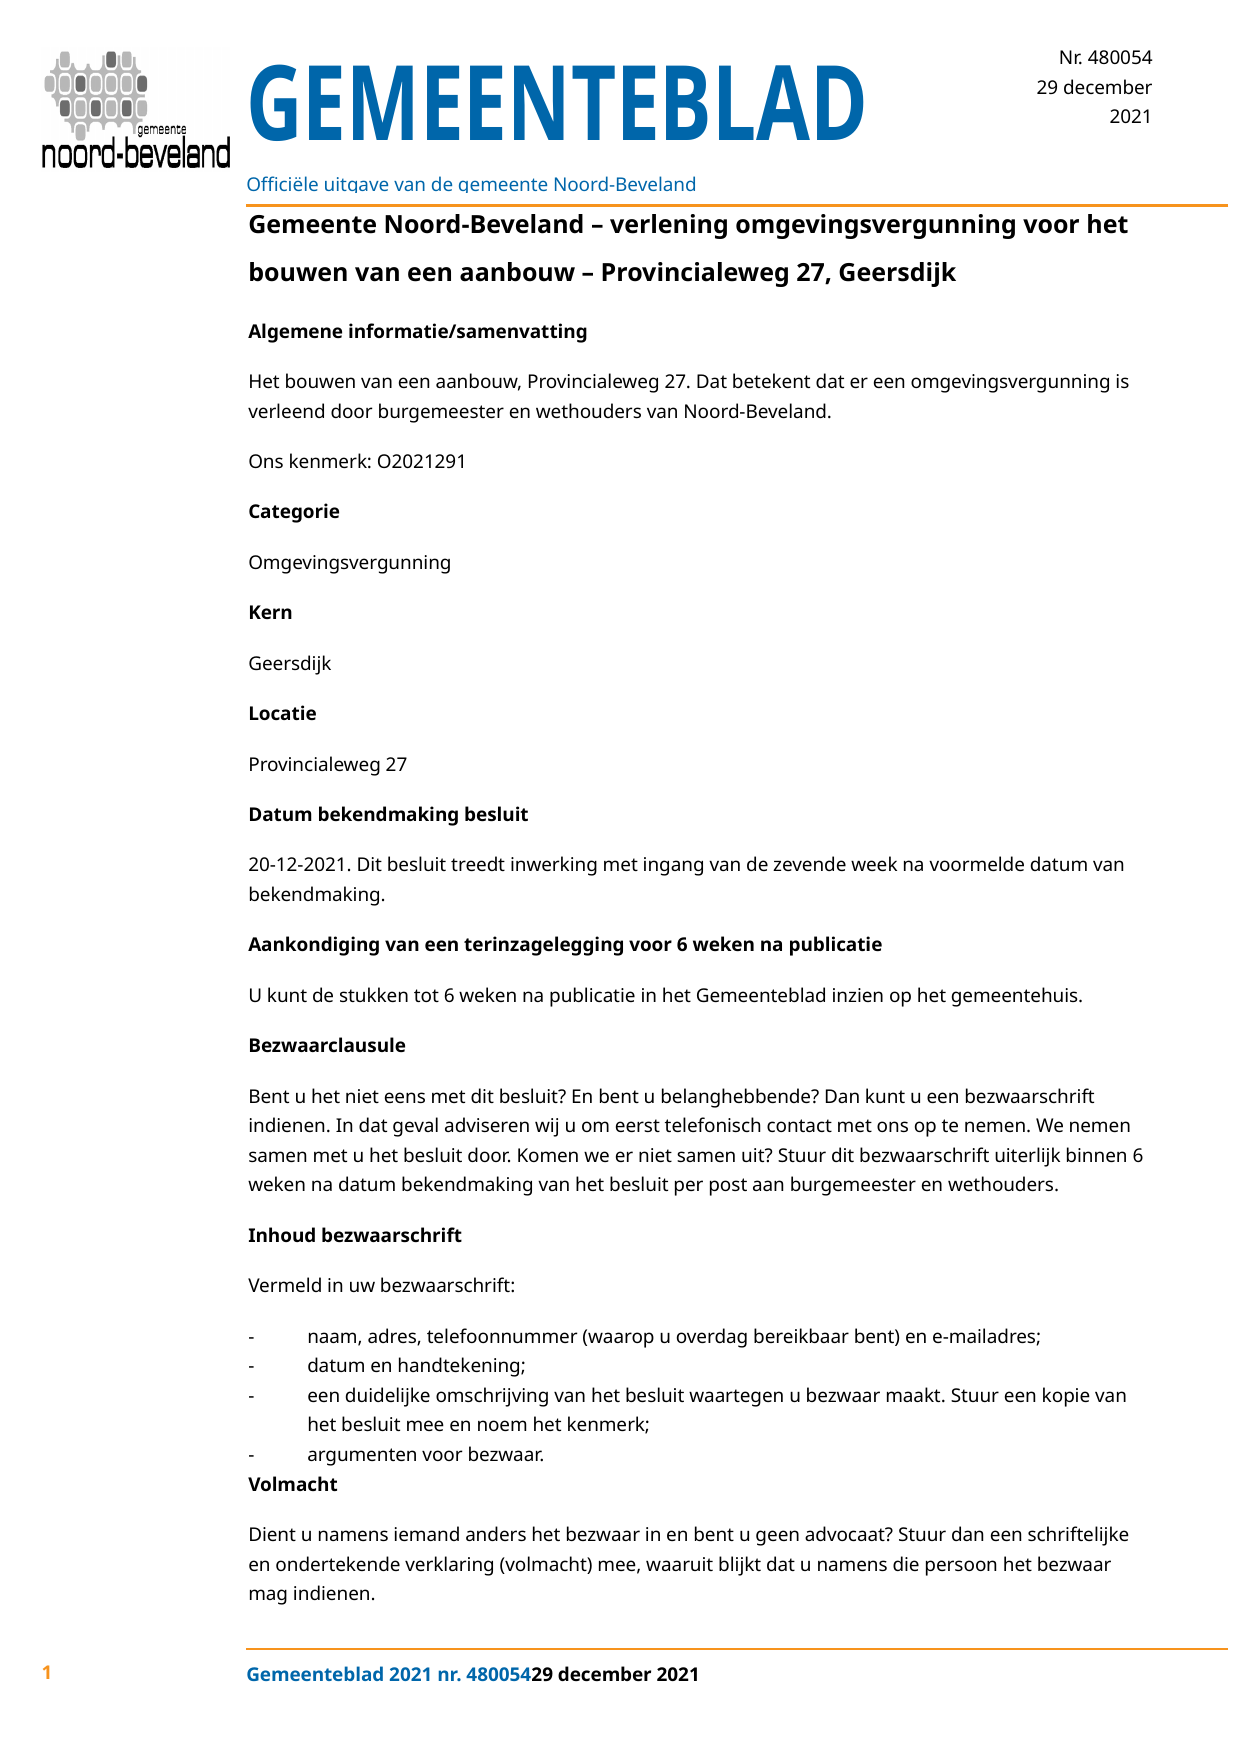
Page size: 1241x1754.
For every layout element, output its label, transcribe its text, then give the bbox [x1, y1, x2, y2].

text Het bouwen van een aanbouw, Provincialeweg 27. Dat betekent dat er een omgevingsvergunning is verleend door burgemeester en wethouders van Noord-Beveland. [248, 368, 1152, 424]
text Dient u namens iemand anders het bezwaar in en bent u geen advocaat? Stuur dan een schriftelijke en ondertekende verklaring (volmacht) mee, waaruit blijkt dat u namens die persoon het bezwaar mag indienen. [248, 1521, 1152, 1606]
text Inhoud bezwaarschrift [248, 1222, 1152, 1248]
text Aankondiging van een terinzagelegging voor 6 weken na publicatie [248, 932, 1152, 957]
text Gemeente Noord-Beveland – verlening omgevingsvergunning voor het bouwen van een aanbouw – Provincialeweg 27, Geersdijk [248, 207, 1152, 288]
text Vermeld in uw bezwaarschrift: [248, 1272, 1152, 1298]
list datum en handtekening; [248, 1352, 1152, 1378]
text Algemene informatie/samenvatting [248, 318, 1152, 344]
text Omgevingsvergunning [248, 549, 1152, 575]
text Datum bekendmaking besluit [248, 801, 1152, 827]
text U kunt de stukken tot 6 weken na publicatie in het Gemeenteblad inzien op het gemeentehuis. [248, 982, 1152, 1008]
list naam, adres, telefoonnummer (waarop u overdag bereikbaar bent) en e-mailadres; [248, 1323, 1152, 1349]
list argumenten voor bezwaar. [248, 1441, 1152, 1467]
list een duidelijke omschrijving van het besluit waartegen u bezwaar maakt. Stuur een kopie van het besluit mee en noem het kenmerk; [248, 1382, 1152, 1437]
text Volmacht [248, 1471, 1152, 1497]
text Geersdijk [248, 650, 1152, 676]
text Locatie [248, 700, 1152, 726]
text Bezwaarclausule [248, 1032, 1152, 1058]
text Kern [248, 599, 1152, 625]
text Categorie [248, 499, 1152, 524]
text Ons kenmerk: O2021291 [248, 448, 1152, 474]
text Bent u het niet eens met dit besluit? En bent u belanghebbende? Dan kunt u een bezwaarschrift indienen. In dat geval adviseren wij u om eerst telefonisch contact met ons op te nemen. We nemen samen met u het besluit door. Komen we er niet samen uit? Stuur dit bezwaarschrift uiterlijk binnen 6 weken na datum bekendmaking van het besluit per post aan burgemeester en wethouders. [248, 1083, 1152, 1197]
text Provincialeweg 27 [248, 751, 1152, 777]
picture [41, 47, 231, 172]
text 20-12-2021. Dit besluit treedt inwerking met ingang van de zevende week na voormelde datum van bekendmaking. [248, 852, 1152, 907]
